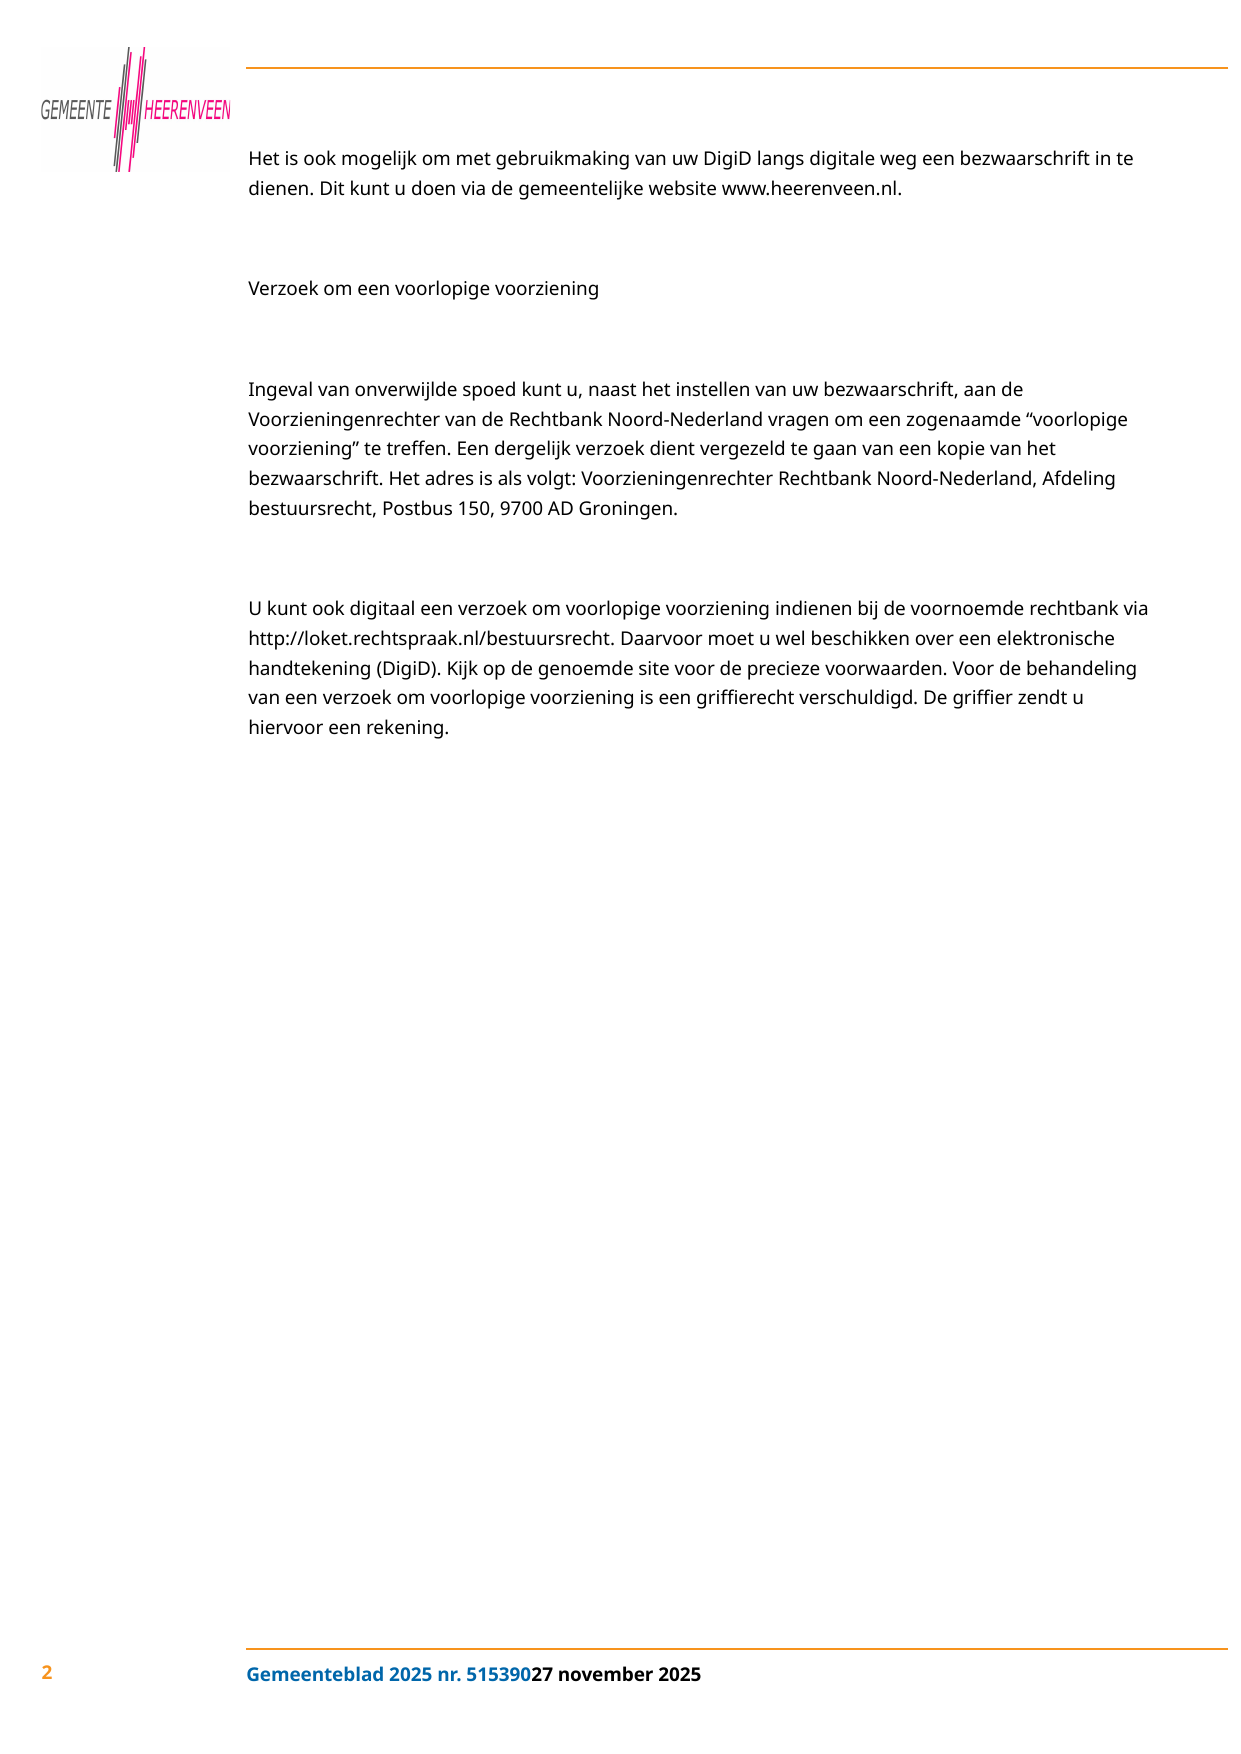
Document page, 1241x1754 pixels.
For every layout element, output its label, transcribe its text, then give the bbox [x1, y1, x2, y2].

picture [41, 47, 231, 172]
text Verzoek om een voorlopige voorziening [248, 276, 1152, 301]
text U kunt ook digitaal een verzoek om voorlopige voorziening indienen bij de voornoemde rechtbank via http://loket.rechtspraak.nl/bestuursrecht. Daarvoor moet u wel beschikken over een elektronische handtekening (DigiD). Kijk op de genoemde site voor de precieze voorwaarden. Voor de behandeling van een verzoek om voorlopige voorziening is een griffierecht verschuldigd. De griffier zendt u hiervoor een rekening. [248, 596, 1152, 740]
text Ingeval van onverwijlde spoed kunt u, naast het instellen van uw bezwaarschrift, aan de Voorzieningenrechter van de Rechtbank Noord-Nederland vragen om een zogenaamde “voorlopige voorziening” te treffen. Een dergelijk verzoek dient vergezeld te gaan van een kopie van het bezwaarschrift. Het adres is als volgt: Voorzieningenrechter Rechtbank Noord-Nederland, Afdeling bestuursrecht, Postbus 150, 9700 AD Groningen. [248, 376, 1152, 521]
text Het is ook mogelijk om met gebruikmaking van uw DigiD langs digitale weg een bezwaarschrift in te dienen. Dit kunt u doen via de gemeentelijke website www.heerenveen.nl. [248, 145, 1152, 201]
